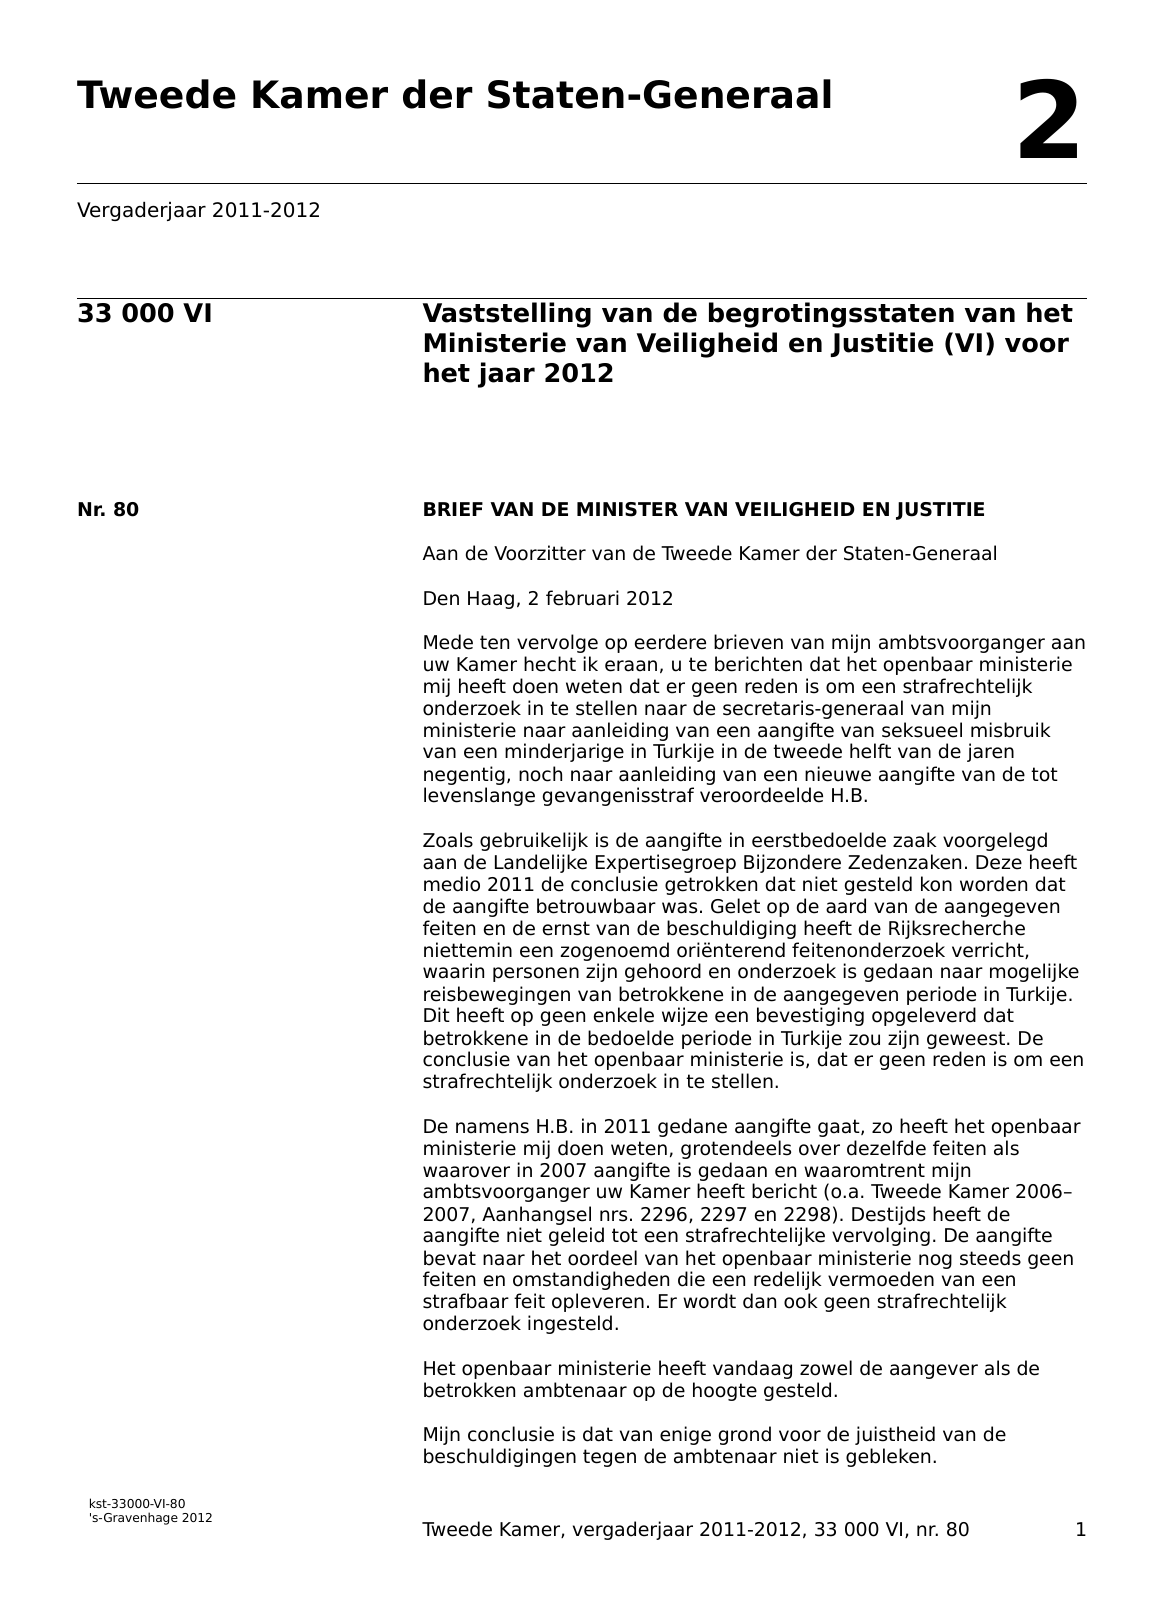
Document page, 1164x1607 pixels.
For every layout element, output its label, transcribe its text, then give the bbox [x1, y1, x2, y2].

text kst-33000-VI-80 [88, 1497, 323, 1511]
text Zoals gebruikelijk is de aangifte in eerstbedoelde zaak voorgelegd aan de Landelijke Expertisegroep Bijzondere Zedenzaken. Deze heeft medio 2011 de conclusie getrokken dat niet gesteld kon worden dat de aangifte betrouwbaar was. Gelet op de aard van de aangegeven feiten en de ernst van de beschuldiging heeft de Rijksrecherche niettemin een zogenoemd oriënterend feitenonderzoek verricht, waarin personen zijn gehoord en onderzoek is gedaan naar mogelijke reisbewegingen van betrokkene in de aangegeven periode in Turkije. Dit heeft op geen enkele wijze een bevestiging opgeleverd dat betrokkene in de bedoelde periode in Turkije zou zijn geweest. De conclusie van het openbaar ministerie is, dat er geen reden is om een strafrechtelijk onderzoek in te stellen. [422, 829, 1087, 1093]
text De namens H.B. in 2011 gedane aangifte gaat, zo heeft het openbaar ministerie mij doen weten, grotendeels over dezelfde feiten als waarover in 2007 aangifte is gedaan en waaromtrent mijn ambtsvoorganger uw Kamer heeft bericht (o.a. Tweede Kamer 2006–2007, Aanhangsel nrs. 2296, 2297 en 2298). Destijds heeft de aangifte niet geleid tot een strafrechtelijke vervolging. De aangifte bevat naar het oordeel van het openbaar ministerie nog steeds geen feiten en omstandigheden die een redelijk vermoeden van een strafbaar feit opleveren. Er wordt dan ook geen strafrechtelijk onderzoek ingesteld. [422, 1116, 1087, 1335]
text Den Haag, 2 februari 2012 [422, 587, 1087, 609]
table_header 2 [886, 59, 1087, 183]
text Het openbaar ministerie heeft vandaag zowel de aangever als de betrokken ambtenaar op de hoogte gesteld. [422, 1357, 1087, 1401]
text 's-Gravenhage 2012 [88, 1511, 323, 1525]
table_cell Vergaderjaar 2011-2012 [77, 184, 1087, 298]
subtitle Nr. 80 BRIEF VAN DE MINISTER VAN VEILIGHEID EN JUSTITIE [77, 499, 1087, 521]
text Aan de Voorzitter van de Tweede Kamer der Staten-Generaal [422, 543, 1087, 565]
text Mede ten vervolge op eerdere brieven van mijn ambtsvoorganger aan uw Kamer hecht ik eraan, u te berichten dat het openbaar ministerie mij heeft doen weten dat er geen reden is om een strafrechtelijk onderzoek in te stellen naar de secretaris-generaal van mijn ministerie naar aanleiding van een aangifte van seksueel misbruik van een minderjarige in Turkije in de tweede helft van de jaren negentig, noch naar aanleiding van een nieuwe aangifte van de tot levenslange gevangenisstraf veroordeelde H.B. [422, 632, 1087, 807]
subtitle 33 000 VI Vaststelling van de begrotingsstaten van het Ministerie van Veiligheid en Justitie (VI) voor het jaar 2012 [77, 299, 1087, 388]
text Mijn conclusie is dat van enige grond voor de juistheid van de beschuldigingen tegen de ambtenaar niet is gebleken. [422, 1424, 1087, 1468]
table_header Tweede Kamer der Staten-Generaal [77, 59, 886, 183]
